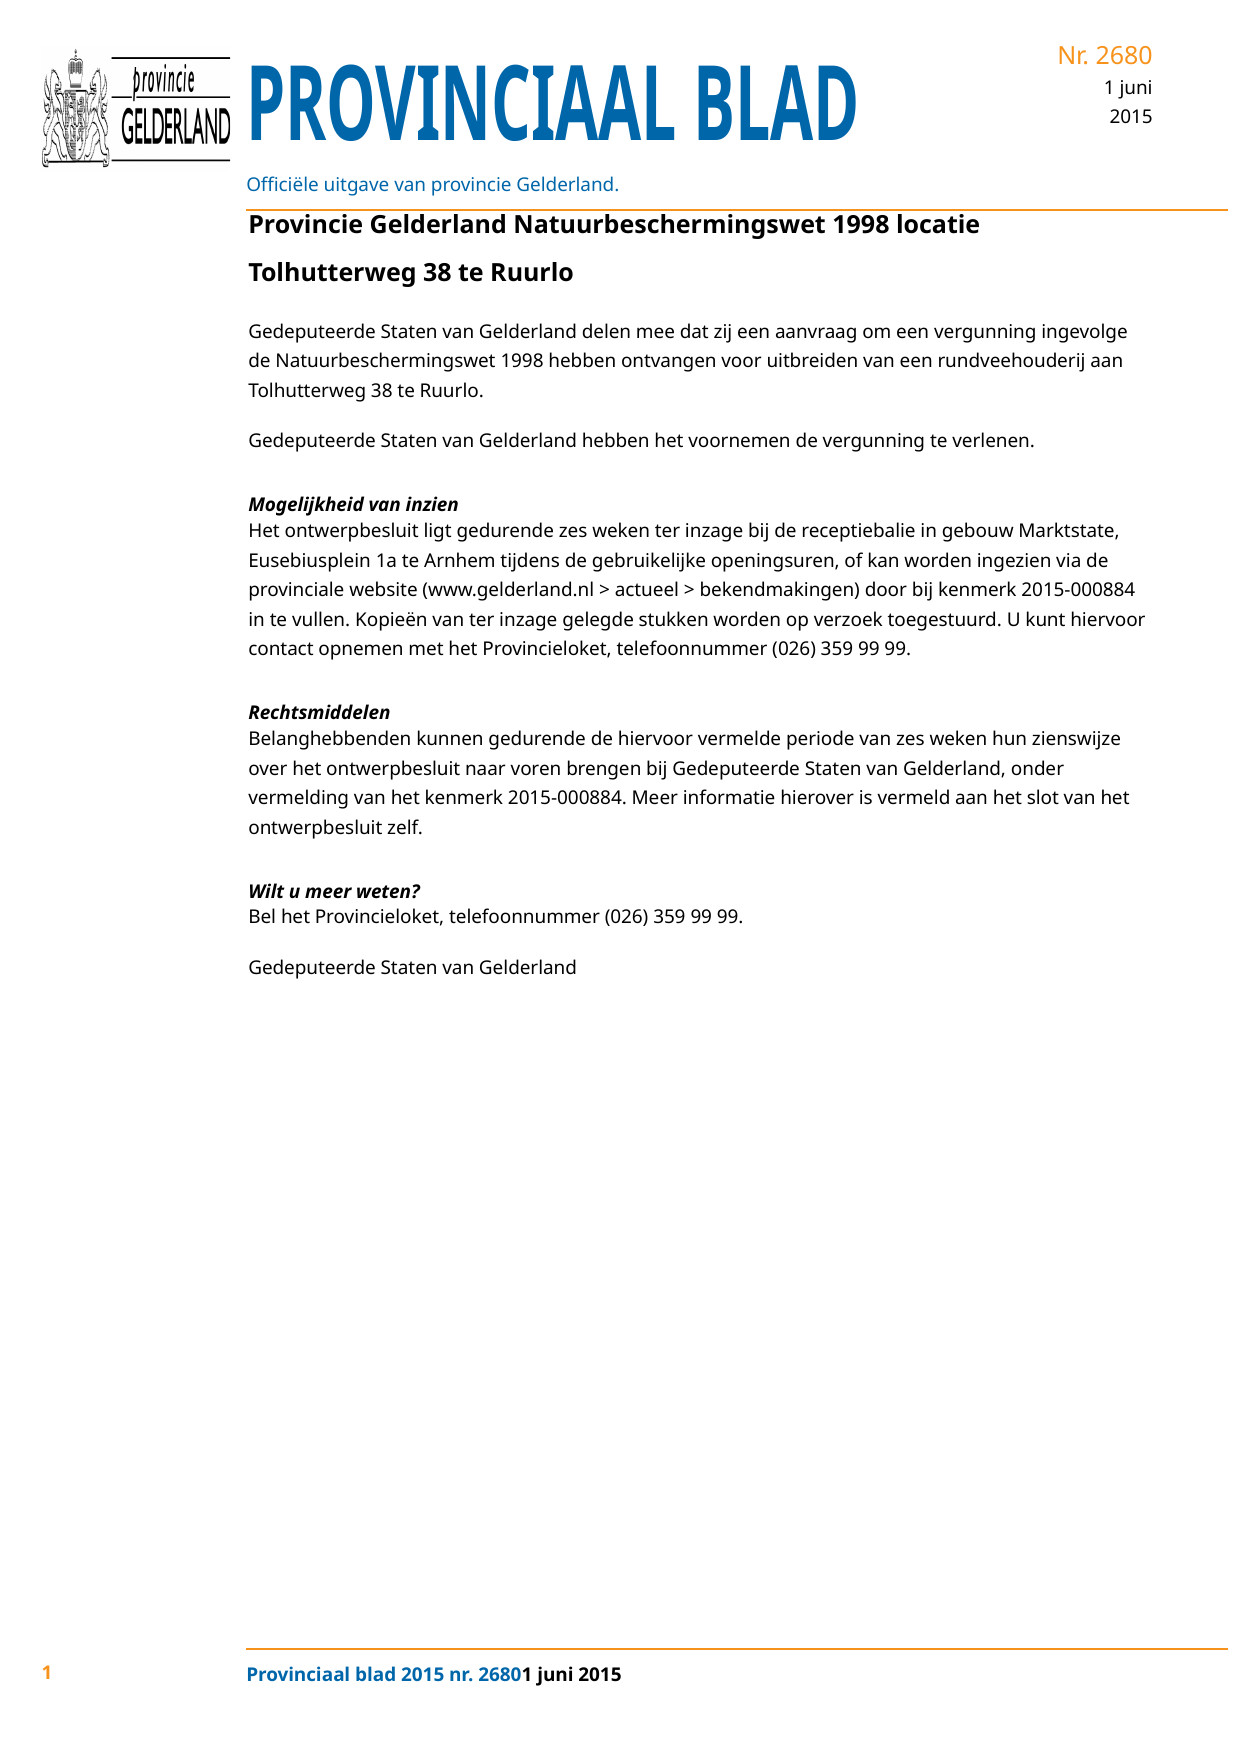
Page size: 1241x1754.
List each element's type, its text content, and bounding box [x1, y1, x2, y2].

text Wilt u meer weten? [248, 878, 1152, 904]
text Belanghebbenden kunnen gedurende de hiervoor vermelde periode van zes weken hun zienswijze over het ontwerpbesluit naar voren brengen bij Gedeputeerde Staten van Gelderland, onder vermelding van het kenmerk 2015-000884. Meer informatie hierover is vermeld aan het slot van het ontwerpbesluit zelf. [248, 725, 1152, 840]
text Bel het Provincieloket, telefoonnummer (026) 359 99 99. [248, 904, 1152, 929]
text Gedeputeerde Staten van Gelderland [248, 954, 1152, 980]
text Het ontwerpbesluit ligt gedurende zes weken ter inzage bij de receptiebalie in gebouw Marktstate, Eusebiusplein 1a te Arnhem tijdens de gebruikelijke openingsuren, of kan worden ingezien via de provinciale website (www.gelderland.nl > actueel > bekendmakingen) door bij kenmerk 2015-000884 in te vullen. Kopieën van ter inzage gelegde stukken worden op verzoek toegestuurd. U kunt hiervoor contact opnemen met het Provincieloket, telefoonnummer (026) 359 99 99. [248, 517, 1152, 661]
picture [41, 47, 231, 172]
text Provincie Gelderland Natuurbeschermingswet 1998 locatie Tolhutterweg 38 te Ruurlo [248, 211, 1152, 288]
text Gedeputeerde Staten van Gelderland hebben het voornemen de vergunning te verlenen. [248, 427, 1152, 453]
text Gedeputeerde Staten van Gelderland delen mee dat zij een aanvraag om een vergunning ingevolge de Natuurbeschermingswet 1998 hebben ontvangen voor uitbreiden van een rundveehouderij aan Tolhutterweg 38 te Ruurlo. [248, 318, 1152, 403]
text Mogelijkheid van inzien [248, 491, 1152, 517]
text Rechtsmiddelen [248, 699, 1152, 725]
